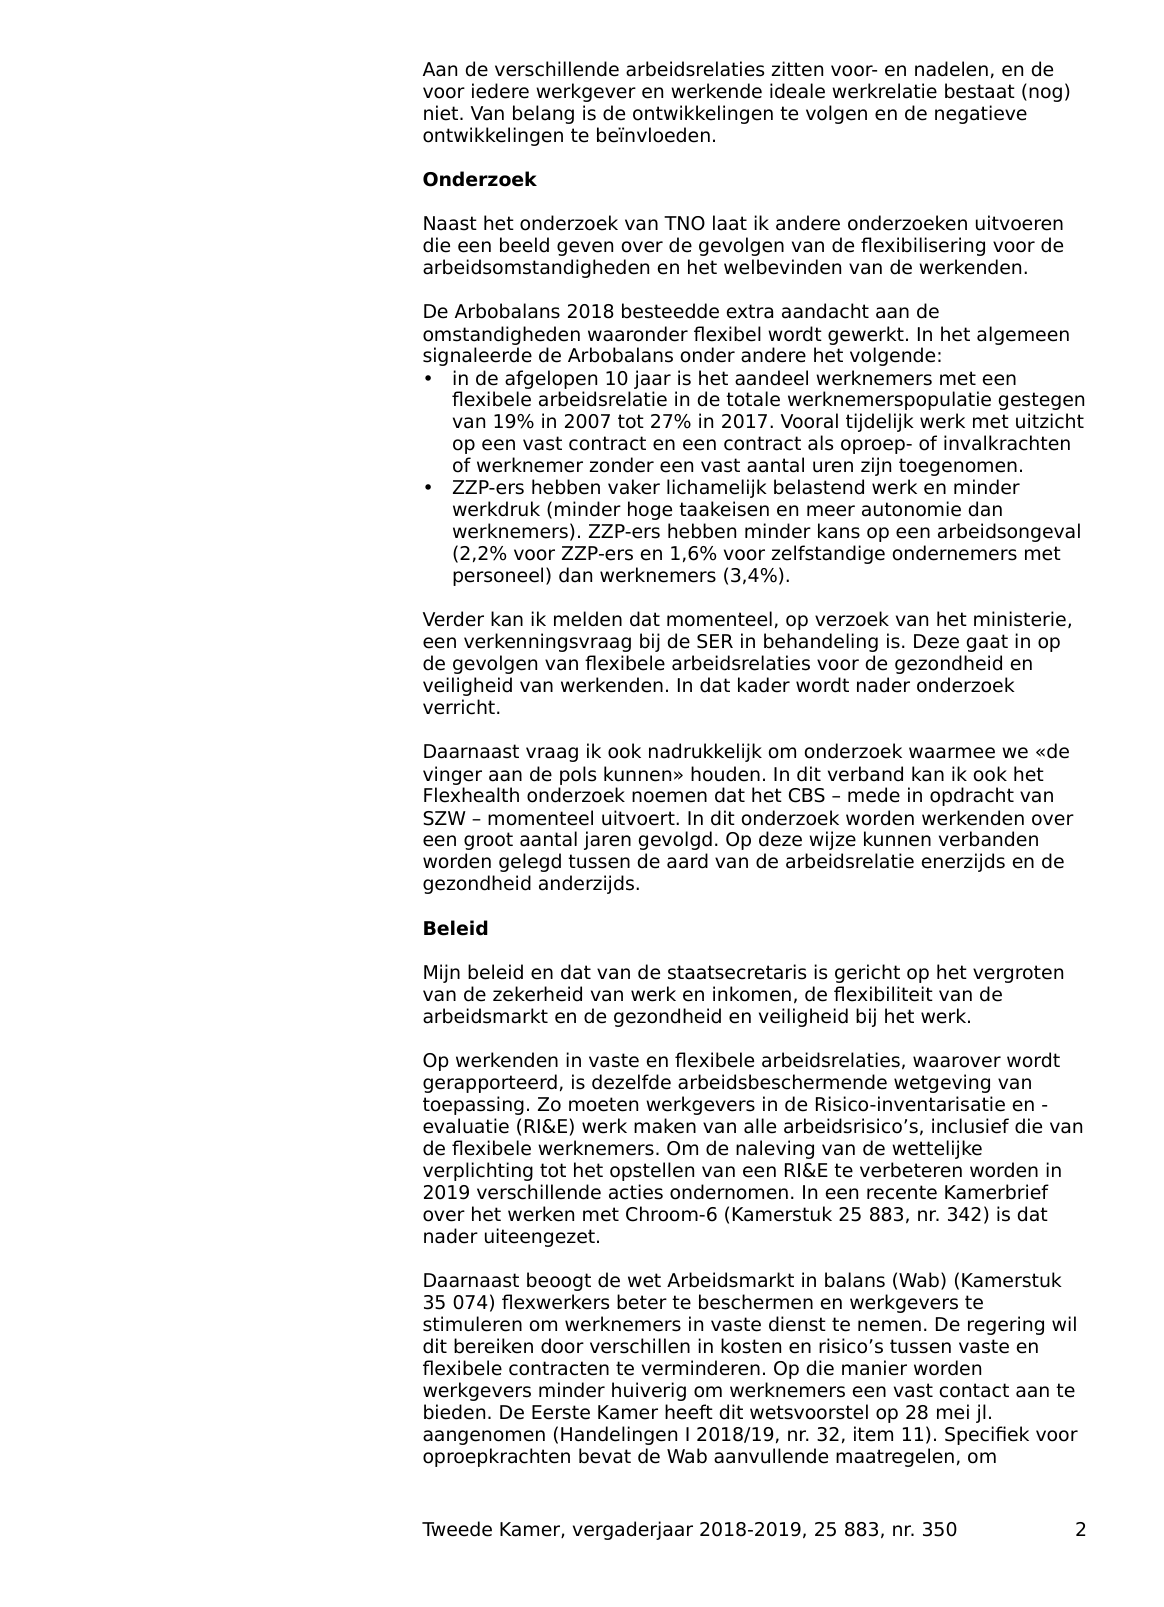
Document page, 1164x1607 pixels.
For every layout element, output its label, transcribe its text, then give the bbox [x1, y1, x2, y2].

text Op werkenden in vaste en flexibele arbeidsrelaties, waarover wordt gerapporteerd, is dezelfde arbeidsbeschermende wetgeving van toepassing. Zo moeten werkgevers in de Risico-inventarisatie en -evaluatie (RI&E) werk maken van alle arbeidsrisico’s, inclusief die van de flexibele werknemers. Om de naleving van de wettelijke verplichting tot het opstellen van een RI&E te verbeteren worden in 2019 verschillende acties ondernomen. In een recente Kamerbrief over het werken met Chroom-6 (Kamerstuk 25 883, nr. 342) is dat nader uiteengezet. [422, 1050, 1087, 1248]
text Mijn beleid en dat van de staatsecretaris is gericht op het vergroten van de zekerheid van werk en inkomen, de flexibiliteit van de arbeidsmarkt en de gezondheid en veiligheid bij het werk. [422, 962, 1087, 1028]
text Naast het onderzoek van TNO laat ik andere onderzoeken uitvoeren die een beeld geven over de gevolgen van de flexibilisering voor de arbeidsomstandigheden en het welbevinden van de werkenden. [422, 213, 1087, 279]
text Daarnaast vraag ik ook nadrukkelijk om onderzoek waarmee we «de vinger aan de pols kunnen» houden. In dit verband kan ik ook het Flexhealth onderzoek noemen dat het CBS – mede in opdracht van SZW – momenteel uitvoert. In dit onderzoek worden werkenden over een groot aantal jaren gevolgd. Op deze wijze kunnen verbanden worden gelegd tussen de aard van de arbeidsrelatie enerzijds en de gezondheid anderzijds. [422, 741, 1087, 895]
text • ZZP-ers hebben vaker lichamelijk belastend werk en minder werkdruk (minder hoge taakeisen en meer autonomie dan werknemers). ZZP-ers hebben minder kans op een arbeidsongeval (2,2% voor ZZP-ers en 1,6% voor zelfstandige ondernemers met personeel) dan werknemers (3,4%). [422, 477, 1087, 587]
subtitle Onderzoek [422, 169, 1087, 191]
subtitle Beleid [422, 917, 1087, 939]
text De Arbobalans 2018 besteedde extra aandacht aan de omstandigheden waaronder flexibel wordt gewerkt. In het algemeen signaleerde de Arbobalans onder andere het volgende: [422, 301, 1087, 367]
text Verder kan ik melden dat momenteel, op verzoek van het ministerie, een verkenningsvraag bij de SER in behandeling is. Deze gaat in op de gevolgen van flexibele arbeidsrelaties voor de gezondheid en veiligheid van werkenden. In dat kader wordt nader onderzoek verricht. [422, 609, 1087, 719]
text Aan de verschillende arbeidsrelaties zitten voor- en nadelen, en de voor iedere werkgever en werkende ideale werkrelatie bestaat (nog) niet. Van belang is de ontwikkelingen te volgen en de negatieve ontwikkelingen te beïnvloeden. [422, 59, 1087, 147]
text • in de afgelopen 10 jaar is het aandeel werknemers met een flexibele arbeidsrelatie in de totale werknemerspopulatie gestegen van 19% in 2007 tot 27% in 2017. Vooral tijdelijk werk met uitzicht op een vast contract en een contract als oproep- of invalkrachten of werknemer zonder een vast aantal uren zijn toegenomen. [422, 367, 1087, 477]
text Daarnaast beoogt de wet Arbeidsmarkt in balans (Wab) (Kamerstuk 35 074) flexwerkers beter te beschermen en werkgevers te stimuleren om werknemers in vaste dienst te nemen. De regering wil dit bereiken door verschillen in kosten en risico’s tussen vaste en flexibele contracten te verminderen. Op die manier worden werkgevers minder huiverig om werknemers een vast contact aan te bieden. De Eerste Kamer heeft dit wetsvoorstel op 28 mei jl. aangenomen (Handelingen I 2018/19, nr. 32, item 11). Specifiek voor oproepkrachten bevat de Wab aanvullende maatregelen, om [422, 1270, 1087, 1468]
